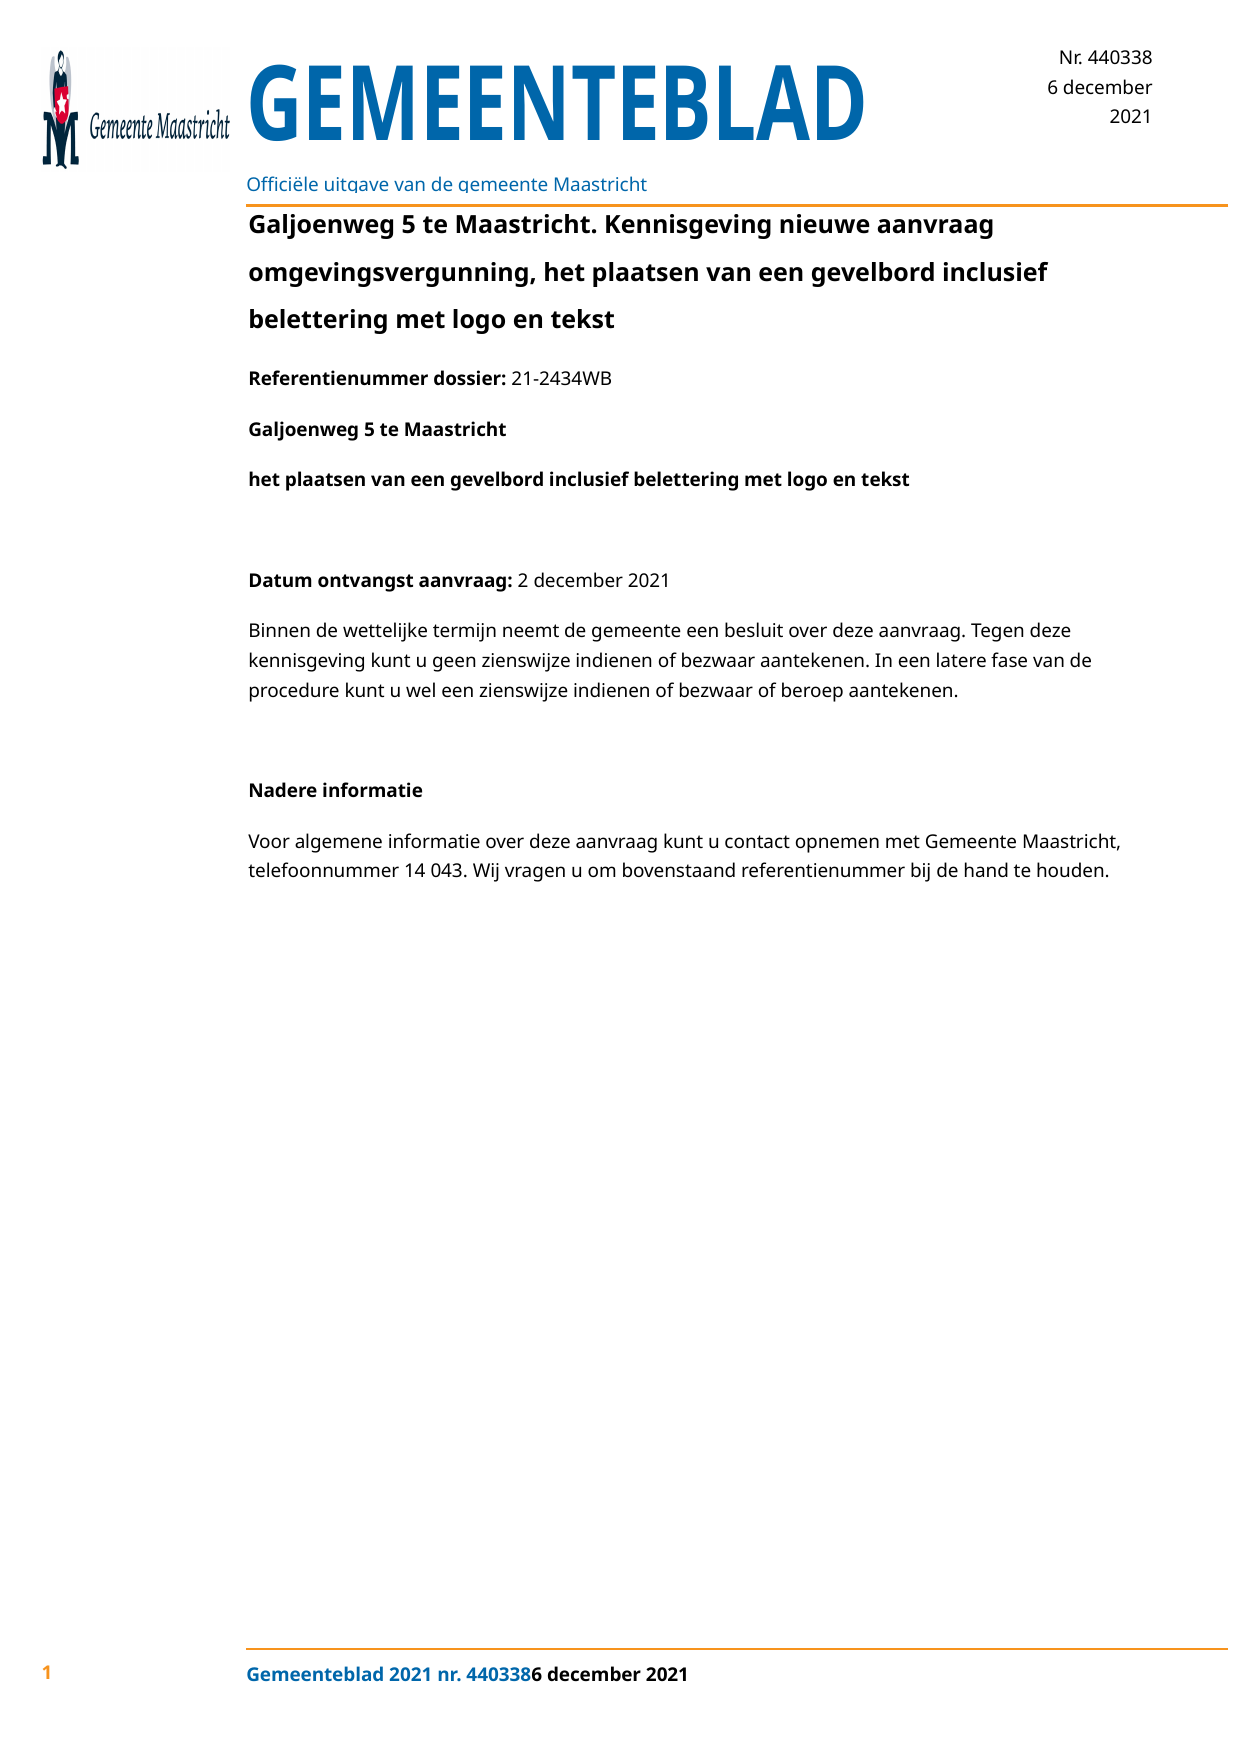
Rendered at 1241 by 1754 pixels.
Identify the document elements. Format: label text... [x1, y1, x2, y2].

text Nadere informatie [248, 778, 1152, 803]
text Galjoenweg 5 te Maastricht [248, 416, 1152, 442]
text Referentienummer dossier: 21-2434WB [248, 366, 1152, 391]
text Galjoenweg 5 te Maastricht. Kennisgeving nieuwe aanvraag omgevingsvergunning, het plaatsen van een gevelbord inclusief belettering met logo en tekst [248, 207, 1152, 336]
text Voor algemene informatie over deze aanvraag kunt u contact opnemen met Gemeente Maastricht, telefoonnummer 14 043. Wij vragen u om bovenstaand referentienummer bij de hand te houden. [248, 828, 1152, 883]
text Binnen de wettelijke termijn neemt de gemeente een besluit over deze aanvraag. Tegen deze kennisgeving kunt u geen zienswijze indienen of bezwaar aantekenen. In een latere fase van de procedure kunt u wel een zienswijze indienen of bezwaar of beroep aantekenen. [248, 618, 1152, 702]
picture [41, 47, 231, 172]
text Datum ontvangst aanvraag: 2 december 2021 [248, 567, 1152, 593]
text het plaatsen van een gevelbord inclusief belettering met logo en tekst [248, 466, 1152, 492]
